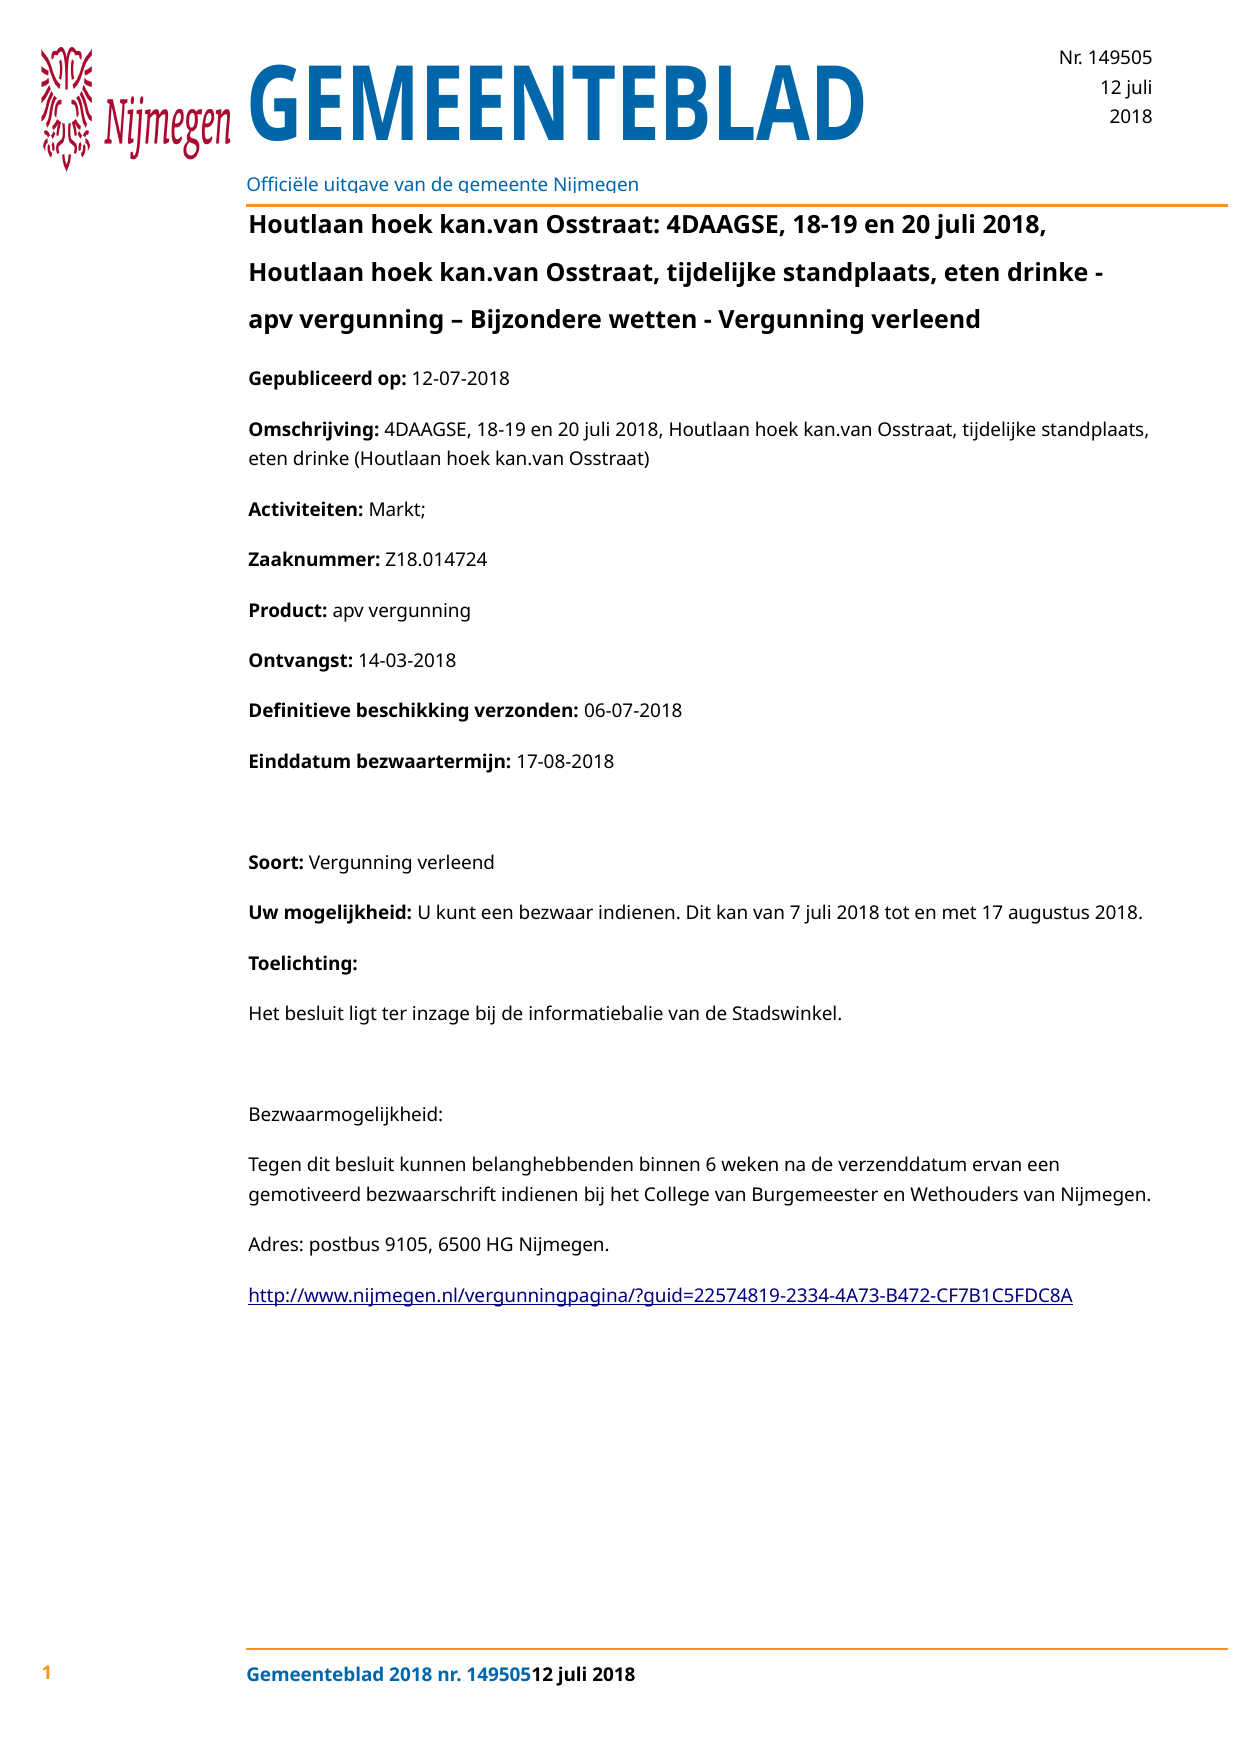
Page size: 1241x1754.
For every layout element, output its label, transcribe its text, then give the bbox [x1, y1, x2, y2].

text Tegen dit besluit kunnen belanghebbenden binnen 6 weken na de verzenddatum ervan een gemotiveerd bezwaarschrift indienen bij het College van Burgemeester en Wethouders van Nijmegen. [248, 1151, 1152, 1207]
text Adres: postbus 9105, 6500 HG Nijmegen. [248, 1231, 1152, 1257]
text Ontvangst: 14-03-2018 [248, 647, 1152, 673]
picture [41, 47, 231, 172]
text Einddatum bezwaartermijn: 17-08-2018 [248, 748, 1152, 774]
text Houtlaan hoek kan.van Osstraat: 4DAAGSE, 18-19 en 20 juli 2018, Houtlaan hoek kan.van Osstraat, tijdelijke standplaats, eten drinke - apv vergunning – Bijzondere wetten - Vergunning verleend [248, 207, 1152, 336]
text Soort: Vergunning verleend [248, 849, 1152, 874]
text Activiteiten: Markt; [248, 496, 1152, 522]
text Omschrijving: 4DAAGSE, 18-19 en 20 juli 2018, Houtlaan hoek kan.van Osstraat, tijdelijke standplaats, eten drinke (Houtlaan hoek kan.van Osstraat) [248, 416, 1152, 471]
text Gepubliceerd op: 12-07-2018 [248, 366, 1152, 391]
text Uw mogelijkheid: U kunt een bezwaar indienen. Dit kan van 7 juli 2018 tot en met 17 augustus 2018. [248, 899, 1152, 925]
text Bezwaarmogelijkheid: [248, 1101, 1152, 1127]
text Toelichting: [248, 950, 1152, 975]
text http://www.nijmegen.nl/vergunningpagina/?guid=22574819-2334-4A73-B472-CF7B1C5FDC8A [248, 1282, 1152, 1307]
text Product: apv vergunning [248, 597, 1152, 622]
text Definitieve beschikking verzonden: 06-07-2018 [248, 698, 1152, 723]
text Het besluit ligt ter inzage bij de informatiebalie van de Stadswinkel. [248, 1000, 1152, 1026]
text Zaaknummer: Z18.014724 [248, 546, 1152, 572]
